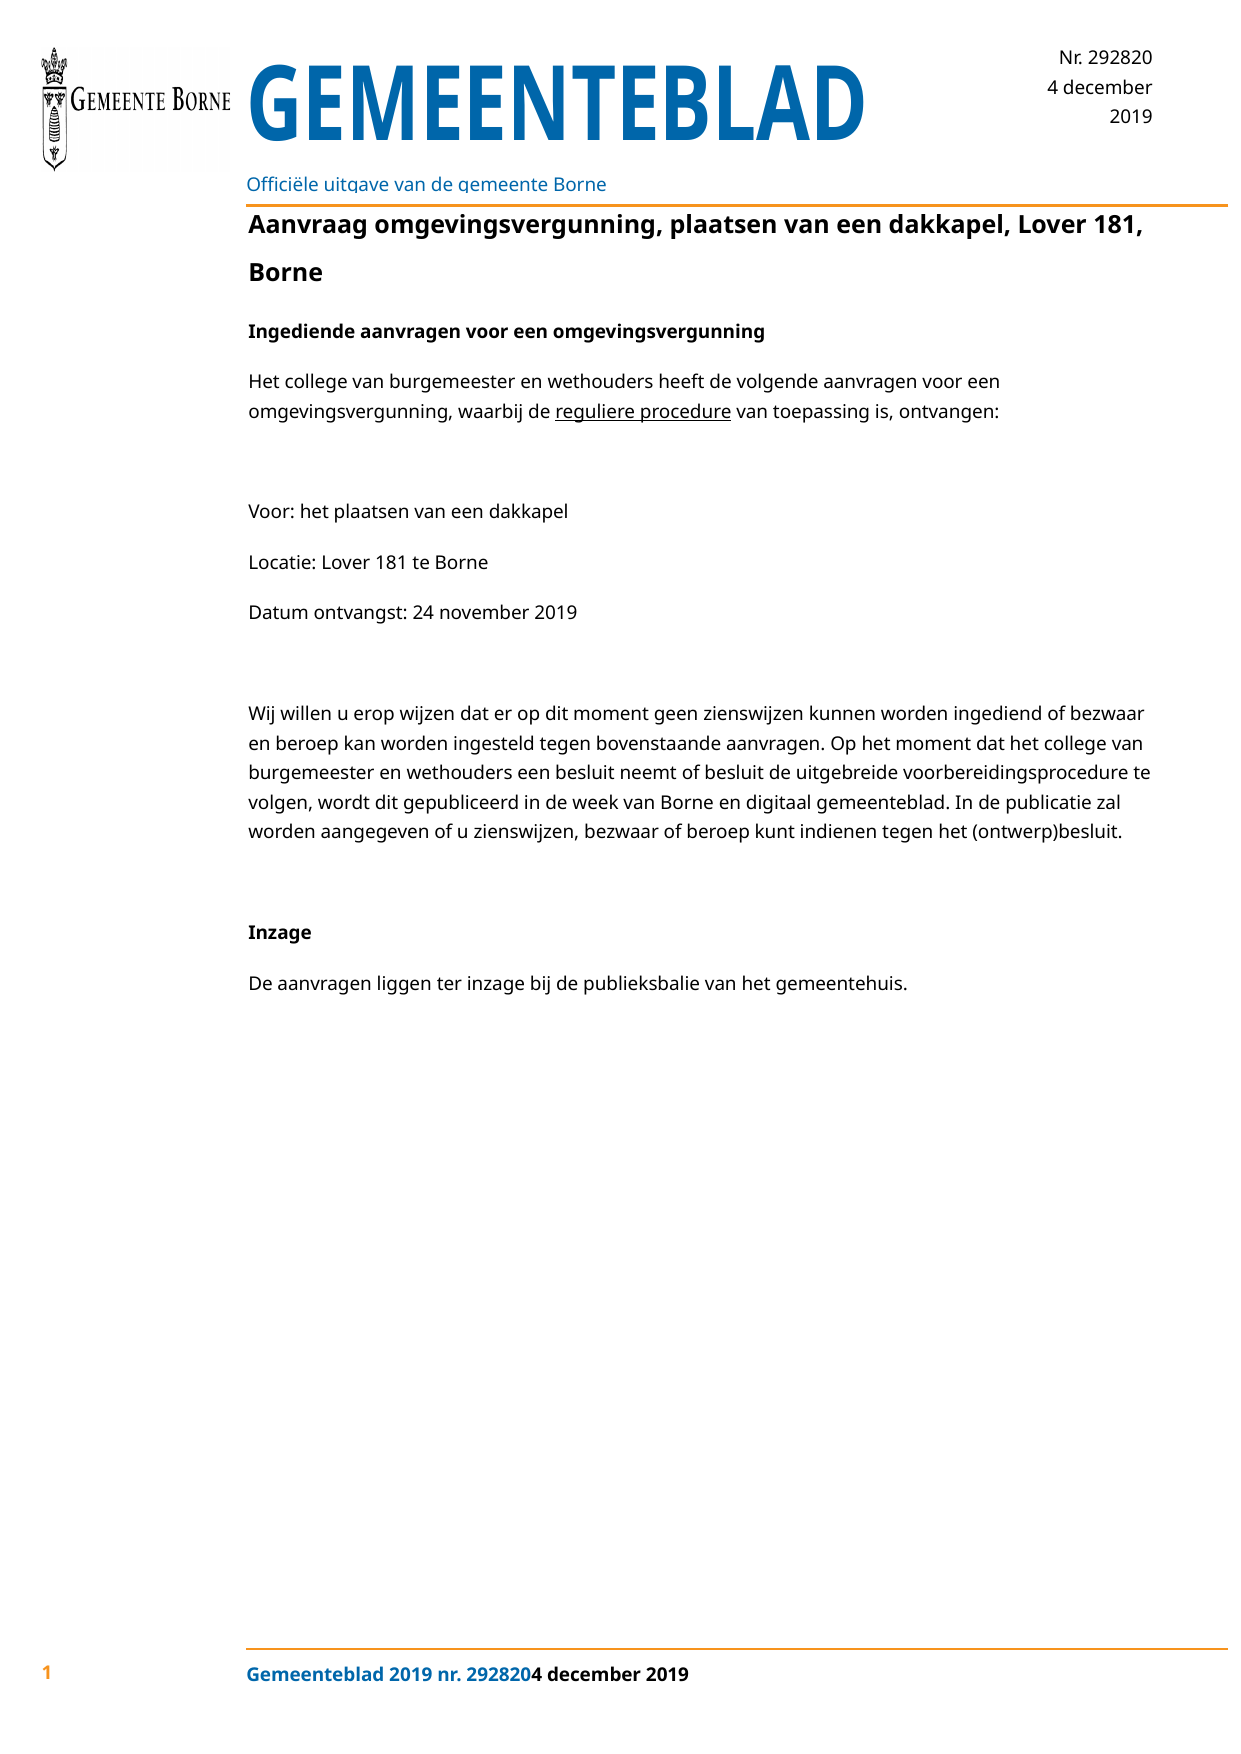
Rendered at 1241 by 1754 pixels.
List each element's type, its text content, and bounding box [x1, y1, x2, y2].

text Locatie: Lover 181 te Borne [248, 549, 1152, 575]
picture [41, 47, 231, 172]
text Het college van burgemeester en wethouders heeft de volgende aanvragen voor een omgevingsvergunning, waarbij de reguliere procedure van toepassing is, ontvangen: [248, 368, 1152, 424]
text Datum ontvangst: 24 november 2019 [248, 599, 1152, 625]
text Ingediende aanvragen voor een omgevingsvergunning [248, 318, 1152, 344]
text Wij willen u erop wijzen dat er op dit moment geen zienswijzen kunnen worden ingediend of bezwaar en beroep kan worden ingesteld tegen bovenstaande aanvragen. Op het moment dat het college van burgemeester en wethouders een besluit neemt of besluit de uitgebreide voorbereidingsprocedure te volgen, wordt dit gepubliceerd in de week van Borne en digitaal gemeenteblad. In de publicatie zal worden aangegeven of u zienswijzen, bezwaar of beroep kunt indienen tegen het (ontwerp)besluit. [248, 700, 1152, 844]
text Voor: het plaatsen van een dakkapel [248, 499, 1152, 524]
text Aanvraag omgevingsvergunning, plaatsen van een dakkapel, Lover 181, Borne [248, 207, 1152, 288]
text Inzage [248, 919, 1152, 945]
text De aanvragen liggen ter inzage bij de publieksbalie van het gemeentehuis. [248, 970, 1152, 996]
